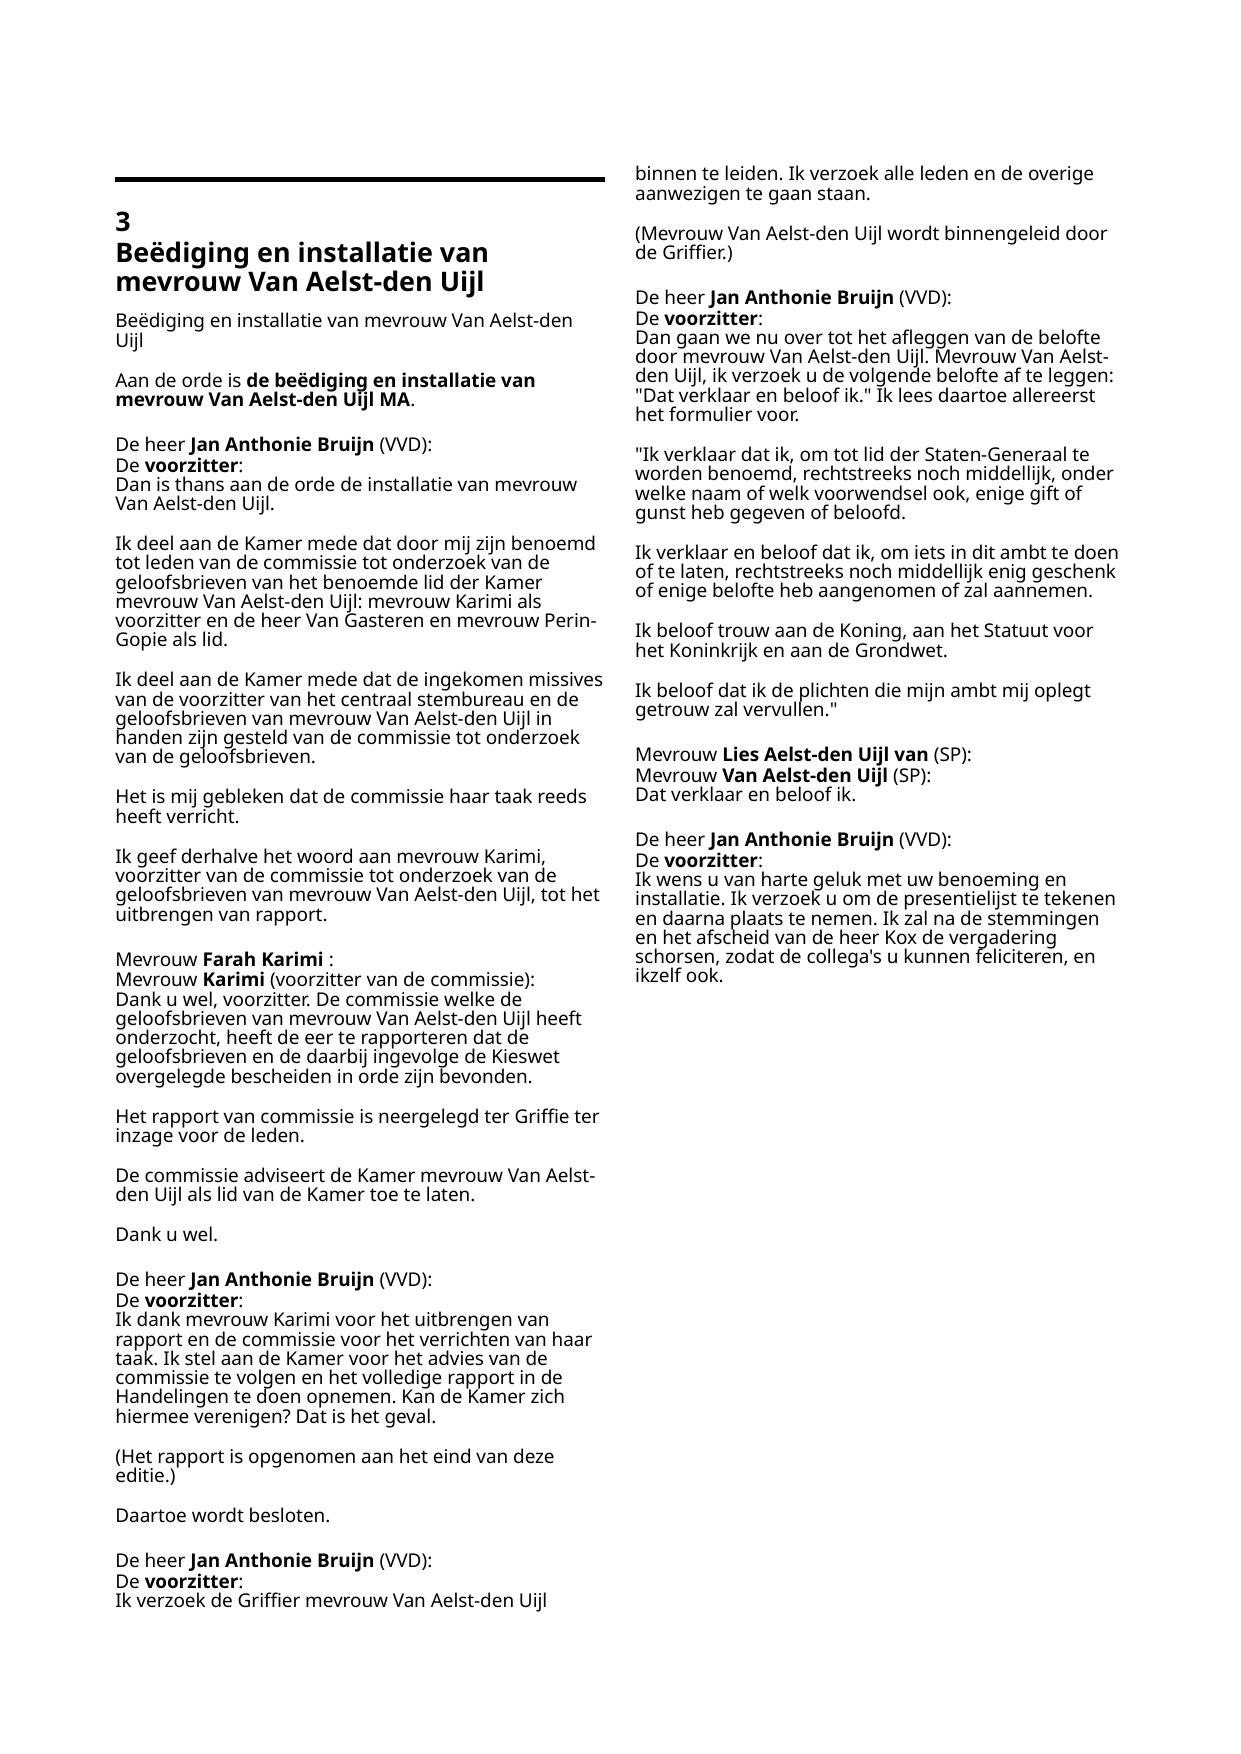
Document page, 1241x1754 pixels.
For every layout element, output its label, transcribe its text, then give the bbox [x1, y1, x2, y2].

text (Het rapport is opgenomen aan het eind van deze editie.) [115, 1448, 605, 1486]
text De voorzitter: [115, 1292, 605, 1311]
text Het rapport van commissie is neergelegd ter Griffie ter inzage voor de leden. [115, 1108, 605, 1146]
text Mevrouw Lies Aelst-den Uijl van (SP): [635, 741, 1125, 767]
text Mevrouw Farah Karimi : [115, 946, 605, 971]
text Ik beloof dat ik de plichten die mijn ambt mij oplegt getrouw zal vervullen." [635, 682, 1125, 720]
text Het is mij gebleken dat de commissie haar taak reeds heeft verricht. [115, 788, 605, 827]
text Beëdiging en installatie van mevrouw Van Aelst-den Uijl [115, 312, 605, 351]
text Mevrouw Van Aelst-den Uijl (SP): [635, 767, 1125, 786]
text Ik verklaar en beloof dat ik, om iets in dit ambt te doen of te laten, rechtstreeks noch middellijk enig geschenk of enige belofte heb aangenomen of zal aannemen. [635, 544, 1125, 602]
text De voorzitter: [635, 310, 1125, 329]
text Ik wens u van harte geluk met uw benoeming en installatie. Ik verzoek u om de presentielijst te tekenen en daarna plaats te nemen. Ik zal na de stemmingen en het afscheid van de heer Kox de vergadering schorsen, zodat de collega's u kunnen feliciteren, en ikzelf ook. [635, 871, 1125, 987]
text De heer Jan Anthonie Bruijn (VVD): [635, 826, 1125, 852]
text Ik geef derhalve het woord aan mevrouw Karimi, voorzitter van de commissie tot onderzoek van de geloofsbrieven van mevrouw Van Aelst-den Uijl, tot het uitbrengen van rapport. [115, 848, 605, 925]
text Dat verklaar en beloof ik. [635, 786, 1125, 805]
text De heer Jan Anthonie Bruijn (VVD): [115, 1547, 605, 1573]
text 3 [115, 203, 605, 239]
text Beëdiging en installatie van mevrouw Van Aelst-den Uijl [115, 239, 605, 312]
text (Mevrouw Van Aelst-den Uijl wordt binnengeleid door de Griffier.) [635, 224, 1125, 263]
text binnen te leiden. Ik verzoek alle leden en de overige aanwezigen te gaan staan. [635, 165, 1125, 204]
text De heer Jan Anthonie Bruijn (VVD): [115, 1266, 605, 1292]
text Ik deel aan de Kamer mede dat door mij zijn benoemd tot leden van de commissie tot onderzoek van de geloofsbrieven van het benoemde lid der Kamer mevrouw Van Aelst-den Uijl: mevrouw Karimi als voorzitter en de heer Van Gasteren en mevrouw Perin-Gopie als lid. [115, 535, 605, 651]
text Dank u wel. [115, 1226, 605, 1246]
text De heer Jan Anthonie Bruijn (VVD): [635, 284, 1125, 310]
text De voorzitter: [115, 1573, 605, 1592]
text Dan gaan we nu over tot het afleggen van de belofte door mevrouw Van Aelst-den Uijl. Mevrouw Van Aelst-den Uijl, ik verzoek u de volgende belofte af te leggen: "Dat verklaar en beloof ik." Ik lees daartoe allereerst het formulier voor. [635, 329, 1125, 425]
text Ik beloof trouw aan de Koning, aan het Statuut voor het Koninkrijk en aan de Grondwet. [635, 622, 1125, 661]
text De heer Jan Anthonie Bruijn (VVD): [115, 431, 605, 457]
text Daartoe wordt besloten. [115, 1507, 605, 1526]
text De voorzitter: [115, 457, 605, 476]
text Dank u wel, voorzitter. De commissie welke de geloofsbrieven van mevrouw Van Aelst-den Uijl heeft onderzocht, heeft de eer te rapporteren dat de geloofsbrieven en de daarbij ingevolge de Kieswet overgelegde bescheiden in orde zijn bevonden. [115, 991, 605, 1087]
text De commissie adviseert de Kamer mevrouw Van Aelst-den Uijl als lid van de Kamer toe te laten. [115, 1167, 605, 1206]
text "Ik verklaar dat ik, om tot lid der Staten-Generaal te worden benoemd, rechtstreeks noch middellijk, onder welke naam of welk voorwendsel ook, enige gift of gunst heb gegeven of beloofd. [635, 446, 1125, 523]
text Ik deel aan de Kamer mede dat de ingekomen missives van de voorzitter van het centraal stembureau en de geloofsbrieven van mevrouw Van Aelst-den Uijl in handen zijn gesteld van de commissie tot onderzoek van de geloofsbrieven. [115, 671, 605, 768]
text Ik verzoek de Griffier mevrouw Van Aelst-den Uijl [115, 1592, 605, 1612]
text De voorzitter: [635, 852, 1125, 871]
text Ik dank mevrouw Karimi voor het uitbrengen van rapport en de commissie voor het verrichten van haar taak. Ik stel aan de Kamer voor het advies van de commissie te volgen en het volledige rapport in de Handelingen te doen opnemen. Kan de Kamer zich hiermee verenigen? Dat is het geval. [115, 1311, 605, 1427]
text Aan de orde is de beëdiging en installatie van mevrouw Van Aelst-den Uijl MA. [115, 372, 605, 410]
text Mevrouw Karimi (voorzitter van de commissie): [115, 971, 605, 991]
text Dan is thans aan de orde de installatie van mevrouw Van Aelst-den Uijl. [115, 476, 605, 514]
